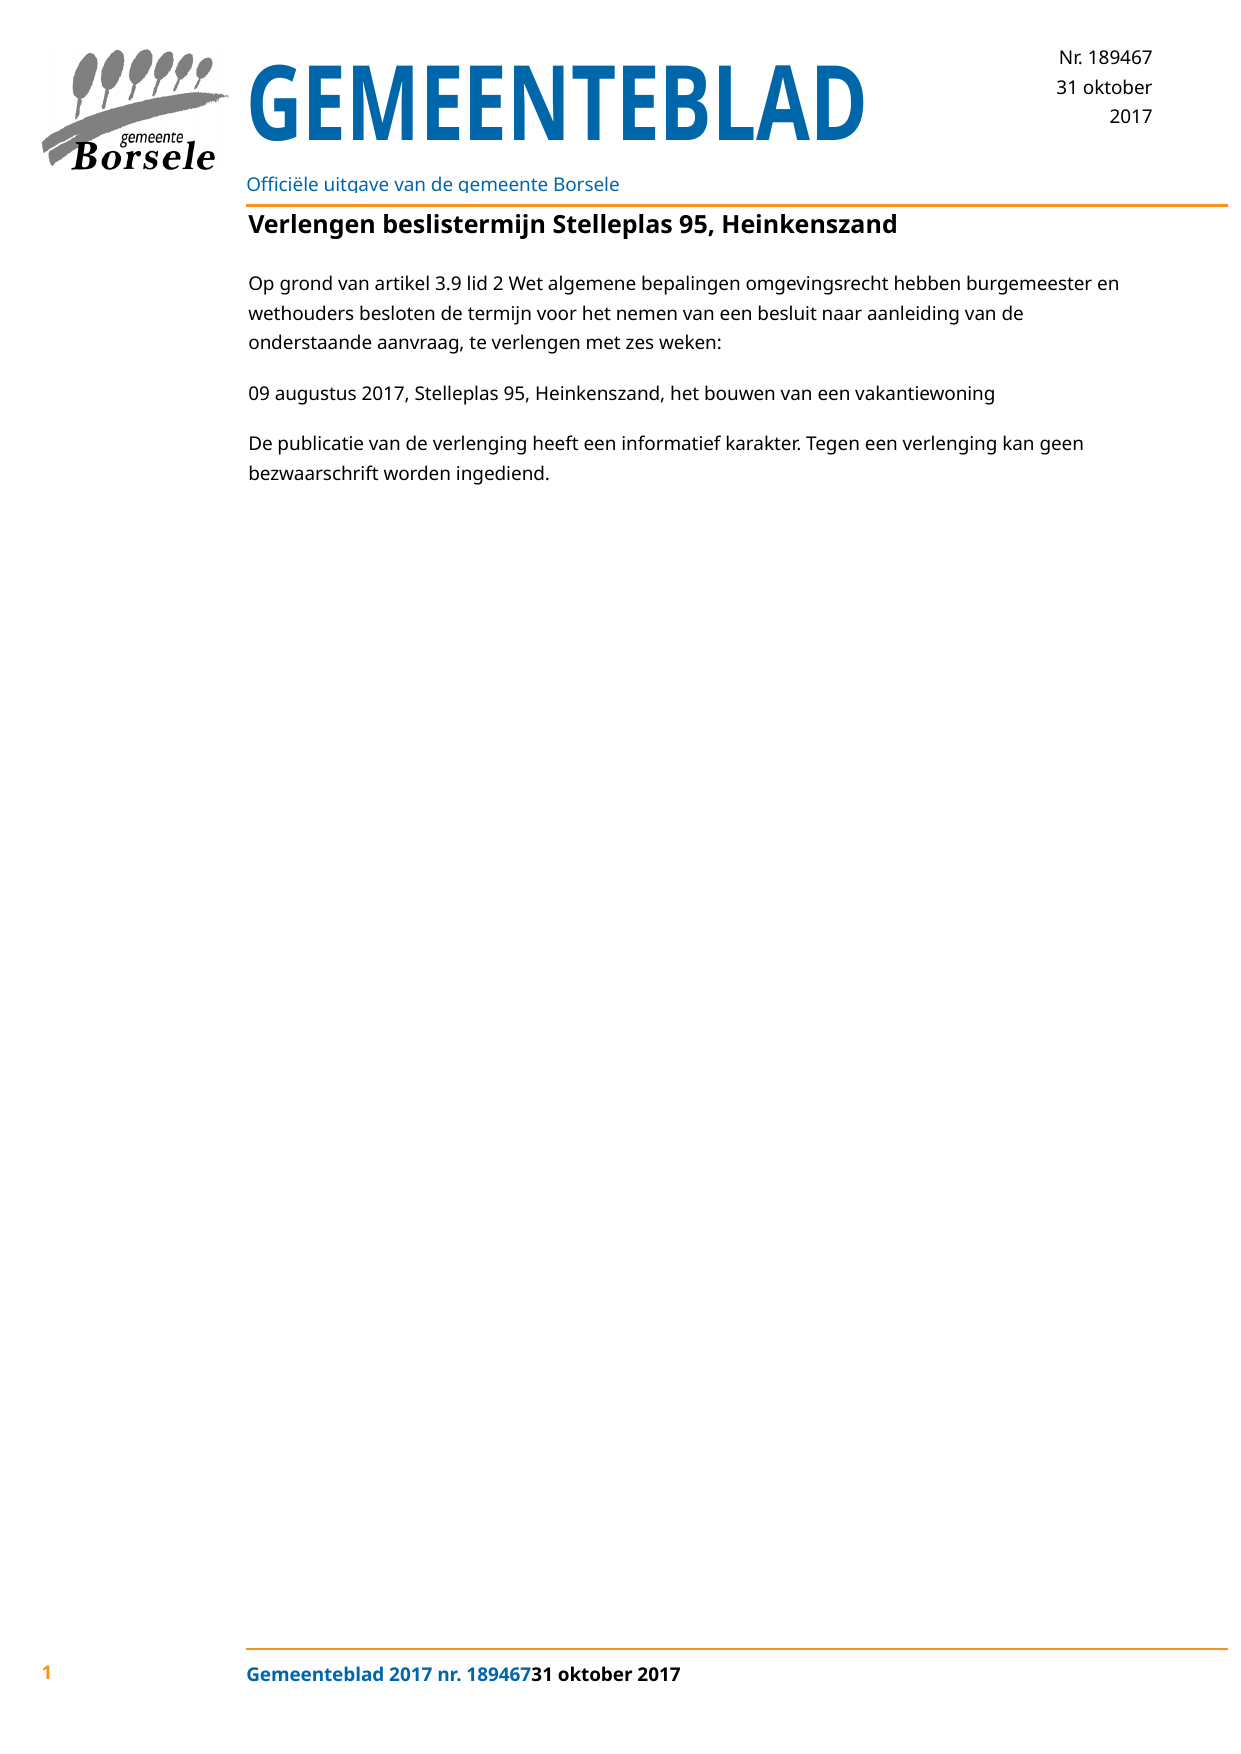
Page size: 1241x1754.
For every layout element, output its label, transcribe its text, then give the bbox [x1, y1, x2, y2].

text 09 augustus 2017, Stelleplas 95, Heinkenszand, het bouwen van een vakantiewoning [248, 380, 1152, 406]
picture [41, 47, 231, 172]
text Op grond van artikel 3.9 lid 2 Wet algemene bepalingen omgevingsrecht hebben burgemeester en wethouders besloten de termijn voor het nemen van een besluit naar aanleiding van de onderstaande aanvraag, te verlengen met zes weken: [248, 270, 1152, 355]
text De publicatie van de verlenging heeft een informatief karakter. Tegen een verlenging kan geen bezwaarschrift worden ingediend. [248, 430, 1152, 486]
text Verlengen beslistermijn Stelleplas 95, Heinkenszand [248, 207, 1152, 241]
